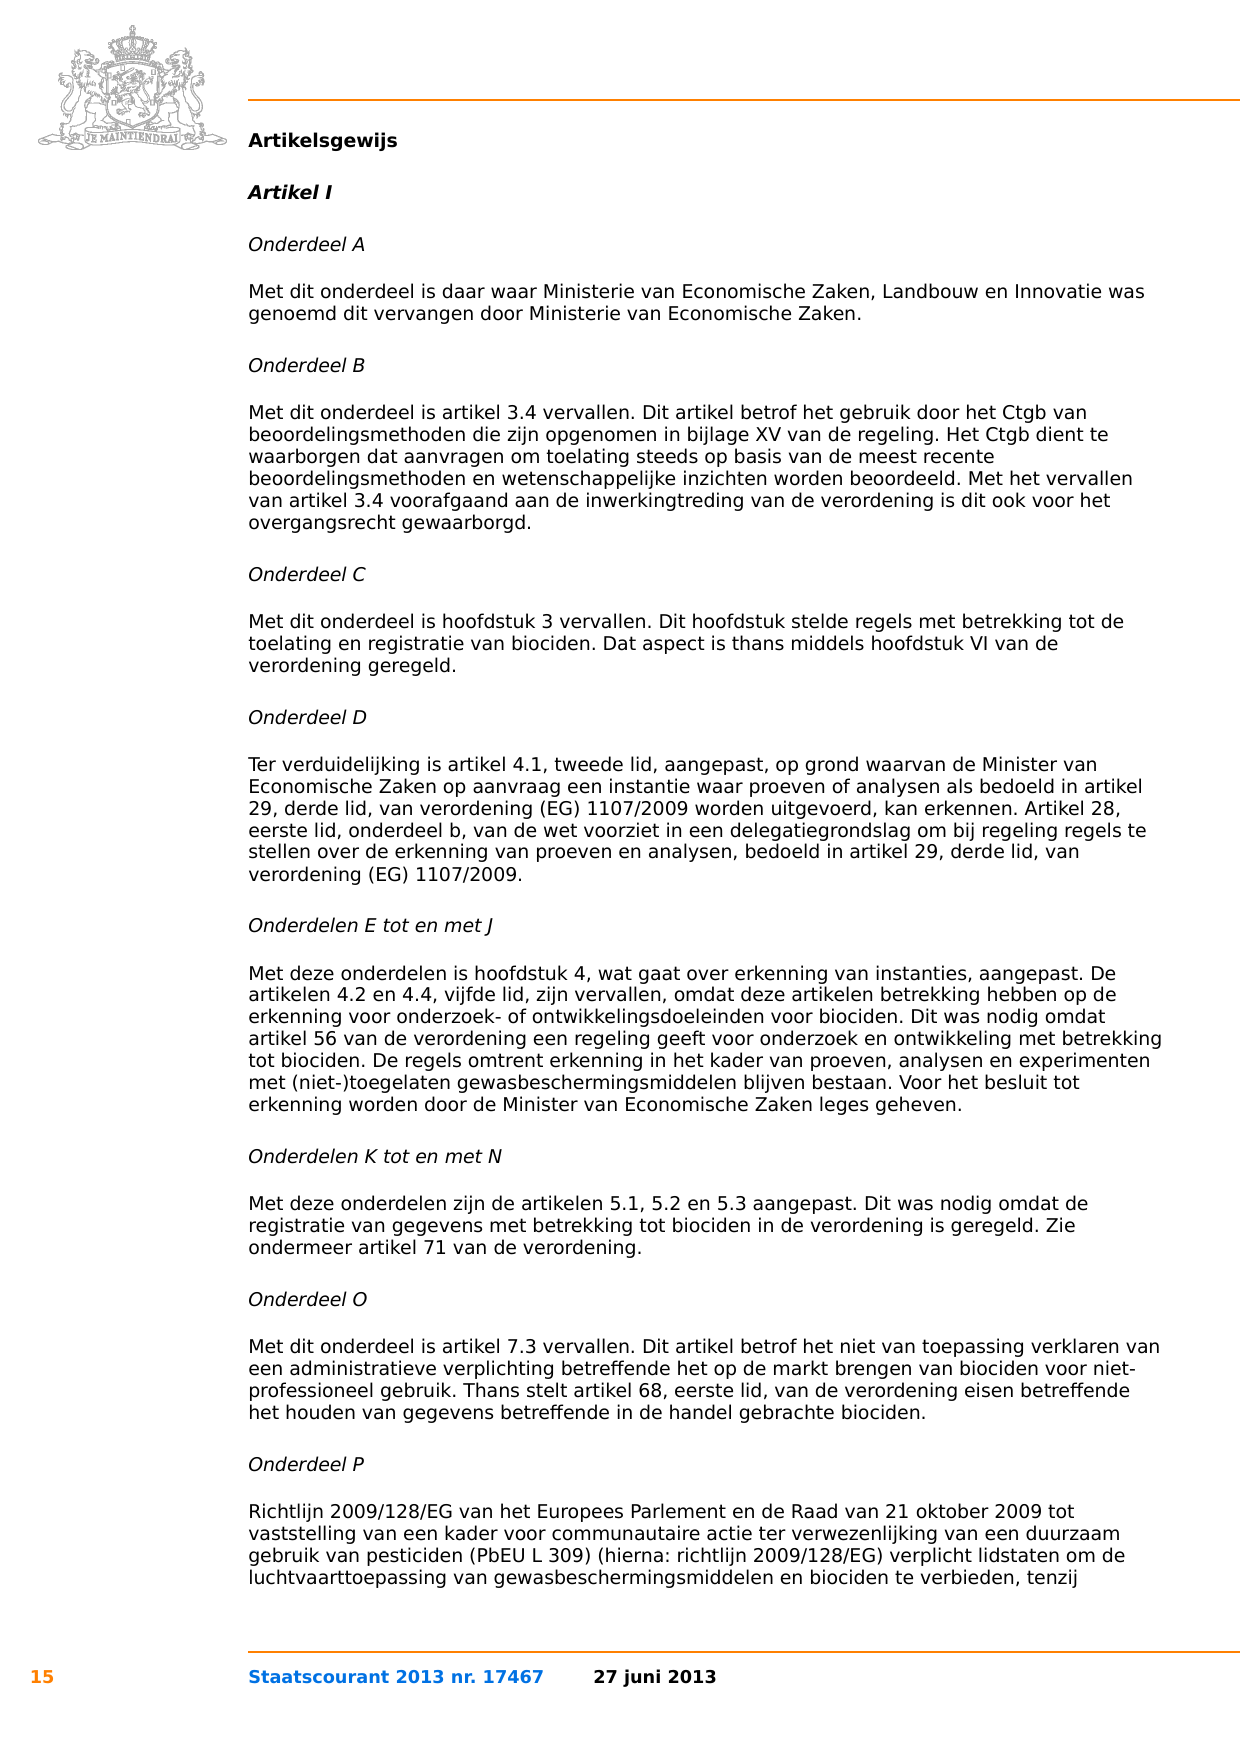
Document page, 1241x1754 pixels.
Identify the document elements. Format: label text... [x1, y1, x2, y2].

text Richtlijn 2009/128/EG van het Europees Parlement en de Raad van 21 oktober 2009 tot vaststelling van een kader voor communautaire actie ter verwezenlijking van een duurzaam gebruik van pesticiden (PbEU L 309) (hierna: richtlijn 2009/128/EG) verplicht lidstaten om de luchtvaarttoepassing van gewasbeschermingsmiddelen en biociden te verbieden, tenzij [248, 1501, 1163, 1589]
text Met dit onderdeel is hoofdstuk 3 vervallen. Dit hoofdstuk stelde regels met betrekking tot de toelating en registratie van biociden. Dat aspect is thans middels hoofdstuk VI van de verordening geregeld. [248, 611, 1163, 677]
subtitle Onderdelen E tot en met J [248, 915, 1163, 937]
picture [38, 25, 227, 150]
subtitle Onderdelen K tot en met N [248, 1146, 1163, 1168]
text Met deze onderdelen is hoofdstuk 4, wat gaat over erkenning van instanties, aangepast. De artikelen 4.2 en 4.4, vijfde lid, zijn vervallen, omdat deze artikelen betrekking hebben op de erkenning voor onderzoek- of ontwikkelingsdoeleinden voor biociden. Dit was nodig omdat artikel 56 van de verordening een regeling geeft voor onderzoek en ontwikkeling met betrekking tot biociden. De regels omtrent erkenning in het kader van proeven, analysen en experimenten met (niet-)toegelaten gewasbeschermingsmiddelen blijven bestaan. Voor het besluit tot erkenning worden door de Minister van Economische Zaken leges geheven. [248, 962, 1163, 1116]
subtitle Onderdeel B [248, 355, 1163, 377]
subtitle Onderdeel D [248, 707, 1163, 728]
subtitle Onderdeel O [248, 1289, 1163, 1311]
text Met deze onderdelen zijn de artikelen 5.1, 5.2 en 5.3 aangepast. Dit was nodig omdat de registratie van gegevens met betrekking tot biociden in de verordening is geregeld. Zie ondermeer artikel 71 van de verordening. [248, 1193, 1163, 1259]
subtitle Artikelsgewijs [248, 130, 1163, 152]
text Met dit onderdeel is artikel 7.3 vervallen. Dit artikel betrof het niet van toepassing verklaren van een administratieve verplichting betreffende het op de markt brengen van biociden voor niet-professioneel gebruik. Thans stelt artikel 68, eerste lid, van de verordening eisen betreffende het houden van gegevens betreffende in de handel gebrachte biociden. [248, 1336, 1163, 1424]
subtitle Artikel I [248, 182, 1163, 204]
subtitle Onderdeel A [248, 234, 1163, 256]
text Met dit onderdeel is artikel 3.4 vervallen. Dit artikel betrof het gebruik door het Ctgb van beoordelingsmethoden die zijn opgenomen in bijlage XV van de regeling. Het Ctgb dient te waarborgen dat aanvragen om toelating steeds op basis van de meest recente beoordelingsmethoden en wetenschappelijke inzichten worden beoordeeld. Met het vervallen van artikel 3.4 voorafgaand aan de inwerkingtreding van de verordening is dit ook voor het overgangsrecht gewaarborgd. [248, 402, 1163, 534]
subtitle Onderdeel P [248, 1454, 1163, 1476]
text Ter verduidelijking is artikel 4.1, tweede lid, aangepast, op grond waarvan de Minister van Economische Zaken op aanvraag een instantie waar proeven of analysen als bedoeld in artikel 29, derde lid, van verordening (EG) 1107/2009 worden uitgevoerd, kan erkennen. Artikel 28, eerste lid, onderdeel b, van de wet voorziet in een delegatiegrondslag om bij regeling regels te stellen over de erkenning van proeven en analysen, bedoeld in artikel 29, derde lid, van verordening (EG) 1107/2009. [248, 753, 1163, 885]
subtitle Onderdeel C [248, 564, 1163, 586]
text Met dit onderdeel is daar waar Ministerie van Economische Zaken, Landbouw en Innovatie was genoemd dit vervangen door Ministerie van Economische Zaken. [248, 281, 1163, 325]
